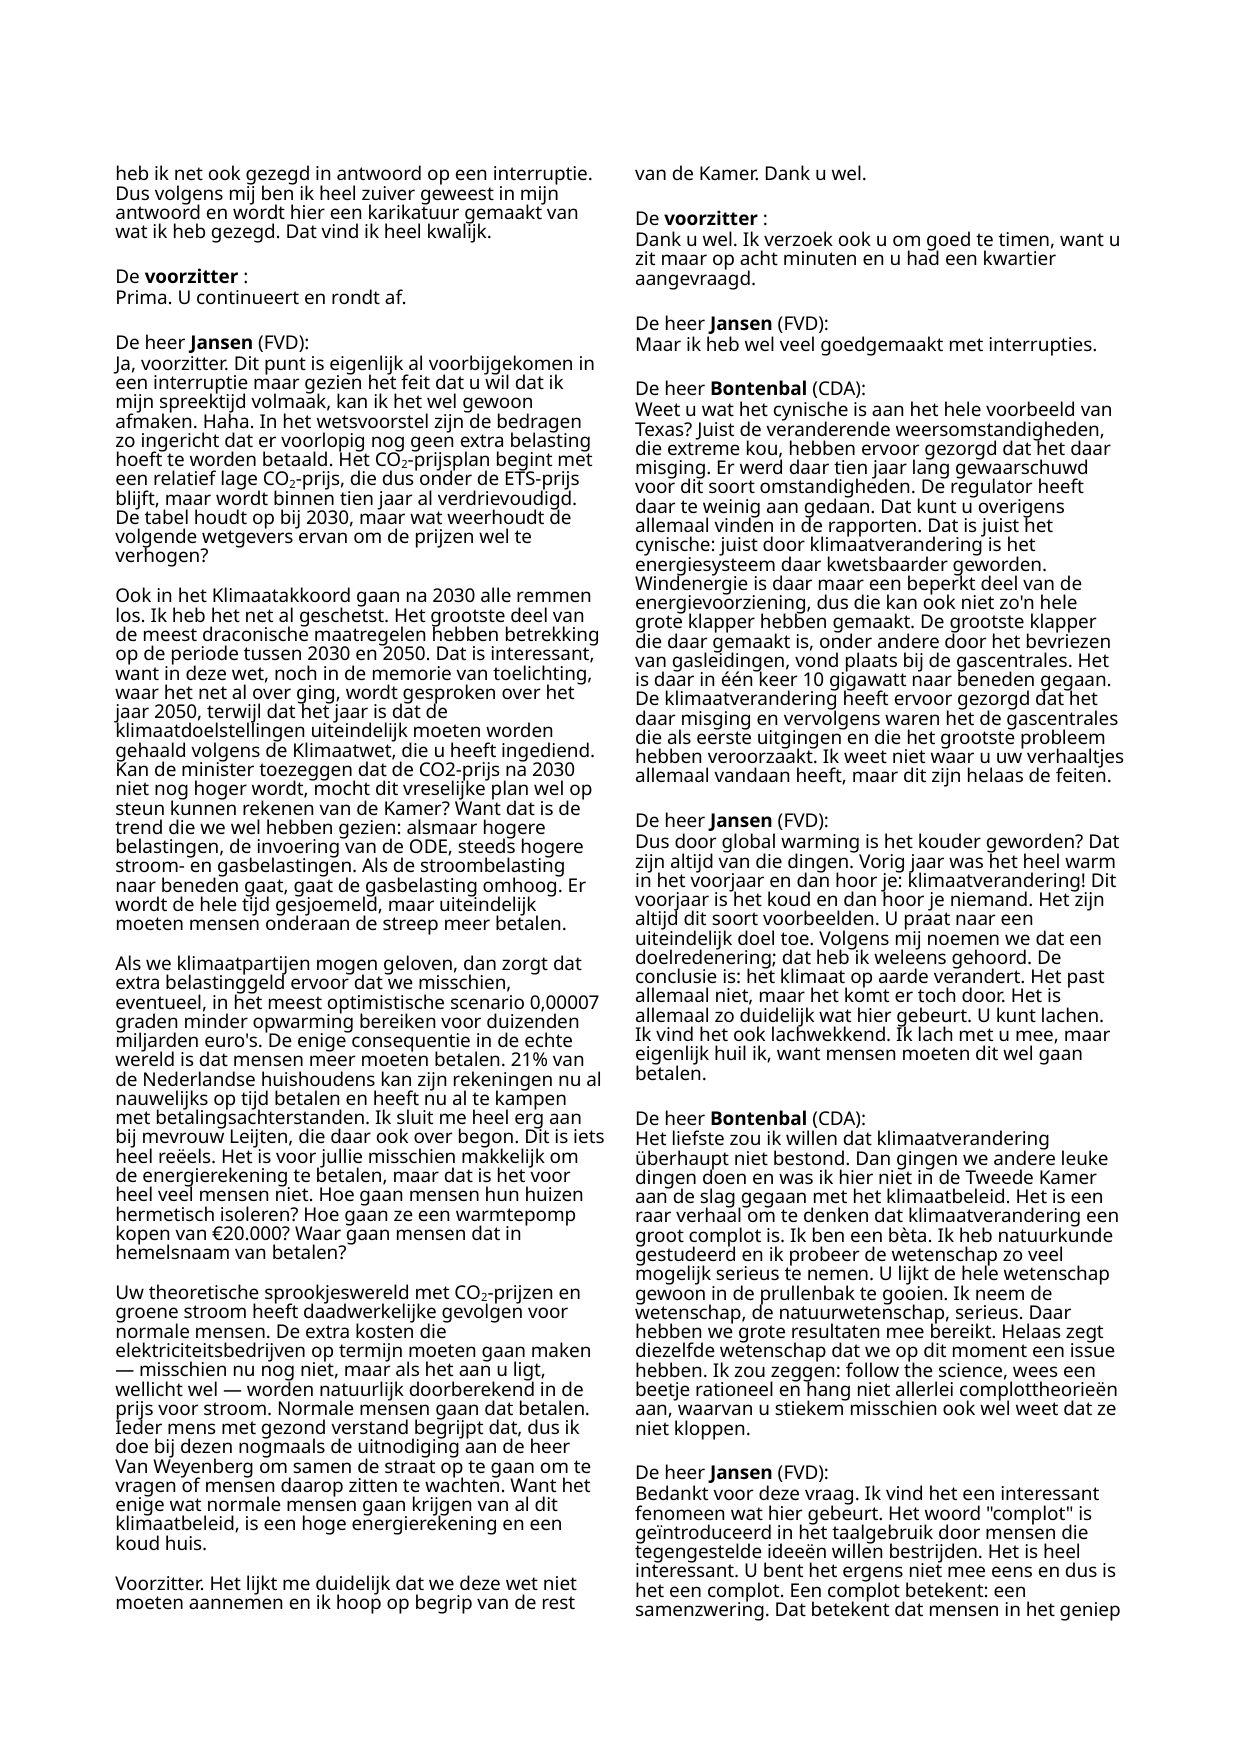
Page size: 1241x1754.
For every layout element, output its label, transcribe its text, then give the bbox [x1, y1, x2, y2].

text van de Kamer. Dank u wel. [635, 165, 1125, 184]
text Maar ik heb wel veel goedgemaakt met interrupties. [635, 336, 1125, 355]
text De heer Jansen (FVD): [115, 329, 605, 355]
text De voorzitter : [115, 263, 605, 289]
text De heer Bontenbal (CDA): [635, 376, 1125, 401]
text De heer Bontenbal (CDA): [635, 1105, 1125, 1130]
text De voorzitter : [635, 205, 1125, 231]
text Het liefste zou ik willen dat klimaatverandering überhaupt niet bestond. Dan gingen we andere leuke dingen doen en was ik hier niet in de Tweede Kamer aan de slag gegaan met het klimaatbeleid. Het is een raar verhaal om te denken dat klimaatverandering een groot complot is. Ik ben een bèta. Ik heb natuurkunde gestudeerd en ik probeer de wetenschap zo veel mogelijk serieus te nemen. U lijkt de hele wetenschap gewoon in de prullenbak te gooien. Ik neem de wetenschap, de natuurwetenschap, serieus. Daar hebben we grote resultaten mee bereikt. Helaas zegt diezelfde wetenschap dat we op dit moment een issue hebben. Ik zou zeggen: follow the science, wees een beetje rationeel en hang niet allerlei complottheorieën aan, waarvan u stiekem misschien ook wel weet dat ze niet kloppen. [635, 1130, 1125, 1439]
text De heer Jansen (FVD): [635, 808, 1125, 833]
text Bedankt voor deze vraag. Ik vind het een interessant fenomeen wat hier gebeurt. Het woord "complot" is geïntroduceerd in het taalgebruik door mensen die tegengestelde ideeën willen bestrijden. Het is heel interessant. U bent het ergens niet mee eens en dus is het een complot. Een complot betekent: een samenzwering. Dat betekent dat mensen in het geniep [635, 1485, 1125, 1620]
text Als we klimaatpartijen mogen geloven, dan zorgt dat extra belastinggeld ervoor dat we misschien, eventueel, in het meest optimistische scenario 0,00007 graden minder opwarming bereiken voor duizenden miljarden euro's. De enige consequentie in de echte wereld is dat mensen meer moeten betalen. 21% van de Nederlandse huishoudens kan zijn rekeningen nu al nauwelijks op tijd betalen en heeft nu al te kampen met betalingsachterstanden. Ik sluit me heel erg aan bij mevrouw Leijten, die daar ook over begon. Dit is iets heel reëels. Het is voor jullie misschien makkelijk om de energierekening te betalen, maar dat is het voor heel veel mensen niet. Hoe gaan mensen hun huizen hermetisch isoleren? Hoe gaan ze een warmtepomp kopen van €20.000? Waar gaan mensen dat in hemelsnaam van betalen? [115, 955, 605, 1263]
text Dus door global warming is het kouder geworden? Dat zijn altijd van die dingen. Vorig jaar was het heel warm in het voorjaar en dan hoor je: klimaatverandering! Dit voorjaar is het koud en dan hoor je niemand. Het zijn altijd dit soort voorbeelden. U praat naar een uiteindelijk doel toe. Volgens mij noemen we dat een doelredenering; dat heb ik weleens gehoord. De conclusie is: het klimaat op aarde verandert. Het past allemaal niet, maar het komt er toch door. Het is allemaal zo duidelijk wat hier gebeurt. U kunt lachen. Ik vind het ook lachwekkend. Ik lach met u mee, maar eigenlijk huil ik, want mensen moeten dit wel gaan betalen. [635, 833, 1125, 1084]
text Uw theoretische sprookjeswereld met CO2-prijzen en groene stroom heeft daadwerkelijke gevolgen voor normale mensen. De extra kosten die elektriciteitsbedrijven op termijn moeten gaan maken — misschien nu nog niet, maar als het aan u ligt, wellicht wel — worden natuurlijk doorberekend in de prijs voor stroom. Normale mensen gaan dat betalen. Ieder mens met gezond verstand begrijpt dat, dus ik doe bij dezen nogmaals de uitnodiging aan de heer Van Weyenberg om samen de straat op te gaan om te vragen of mensen daarop zitten te wachten. Want het enige wat normale mensen gaan krijgen van al dit klimaatbeleid, is een hoge energierekening en een koud huis. [115, 1284, 605, 1554]
text Ja, voorzitter. Dit punt is eigenlijk al voorbijgekomen in een interruptie maar gezien het feit dat u wil dat ik mijn spreektijd volmaak, kan ik het wel gewoon afmaken. Haha. In het wetsvoorstel zijn de bedragen zo ingericht dat er voorlopig nog geen extra belasting hoeft te worden betaald. Het CO2-prijsplan begint met een relatief lage CO2-prijs, die dus onder de ETS-prijs blijft, maar wordt binnen tien jaar al verdrievoudigd. De tabel houdt op bij 2030, maar wat weerhoudt de volgende wetgevers ervan om de prijzen wel te verhogen? [115, 355, 605, 567]
text Ook in het Klimaatakkoord gaan na 2030 alle remmen los. Ik heb het net al geschetst. Het grootste deel van de meest draconische maatregelen hebben betrekking op de periode tussen 2030 en 2050. Dat is interessant, want in deze wet, noch in de memorie van toelichting, waar het net al over ging, wordt gesproken over het jaar 2050, terwijl dat het jaar is dat de klimaatdoelstellingen uiteindelijk moeten worden gehaald volgens de Klimaatwet, die u heeft ingediend. Kan de minister toezeggen dat de CO2-prijs na 2030 niet nog hoger wordt, mocht dit vreselijke plan wel op steun kunnen rekenen van de Kamer? Want dat is de trend die we wel hebben gezien: alsmaar hogere belastingen, de invoering van de ODE, steeds hogere stroom- en gasbelastingen. Als de stroombelasting naar beneden gaat, gaat de gasbelasting omhoog. Er wordt de hele tijd gesjoemeld, maar uiteindelijk moeten mensen onderaan de streep meer betalen. [115, 587, 605, 934]
text Prima. U continueert en rondt af. [115, 289, 605, 308]
text De heer Jansen (FVD): [635, 310, 1125, 336]
text Dank u wel. Ik verzoek ook u om goed te timen, want u zit maar op acht minuten en u had een kwartier aangevraagd. [635, 231, 1125, 289]
text heb ik net ook gezegd in antwoord op een interruptie. Dus volgens mij ben ik heel zuiver geweest in mijn antwoord en wordt hier een karikatuur gemaakt van wat ik heb gezegd. Dat vind ik heel kwalijk. [115, 165, 605, 242]
text Weet u wat het cynische is aan het hele voorbeeld van Texas? Juist de veranderende weersomstandigheden, die extreme kou, hebben ervoor gezorgd dat het daar misging. Er werd daar tien jaar lang gewaarschuwd voor dit soort omstandigheden. De regulator heeft daar te weinig aan gedaan. Dat kunt u overigens allemaal vinden in de rapporten. Dat is juist het cynische: juist door klimaatverandering is het energiesysteem daar kwetsbaarder geworden. Windenergie is daar maar een beperkt deel van de energievoorziening, dus die kan ook niet zo'n hele grote klapper hebben gemaakt. De grootste klapper die daar gemaakt is, onder andere door het bevriezen van gasleidingen, vond plaats bij de gascentrales. Het is daar in één keer 10 gigawatt naar beneden gegaan. De klimaatverandering heeft ervoor gezorgd dat het daar misging en vervolgens waren het de gascentrales die als eerste uitgingen en die het grootste probleem hebben veroorzaakt. Ik weet niet waar u uw verhaaltjes allemaal vandaan heeft, maar dit zijn helaas de feiten. [635, 401, 1125, 787]
text Voorzitter. Het lijkt me duidelijk dat we deze wet niet moeten aannemen en ik hoop op begrip van de rest [115, 1575, 605, 1613]
text De heer Jansen (FVD): [635, 1459, 1125, 1485]
